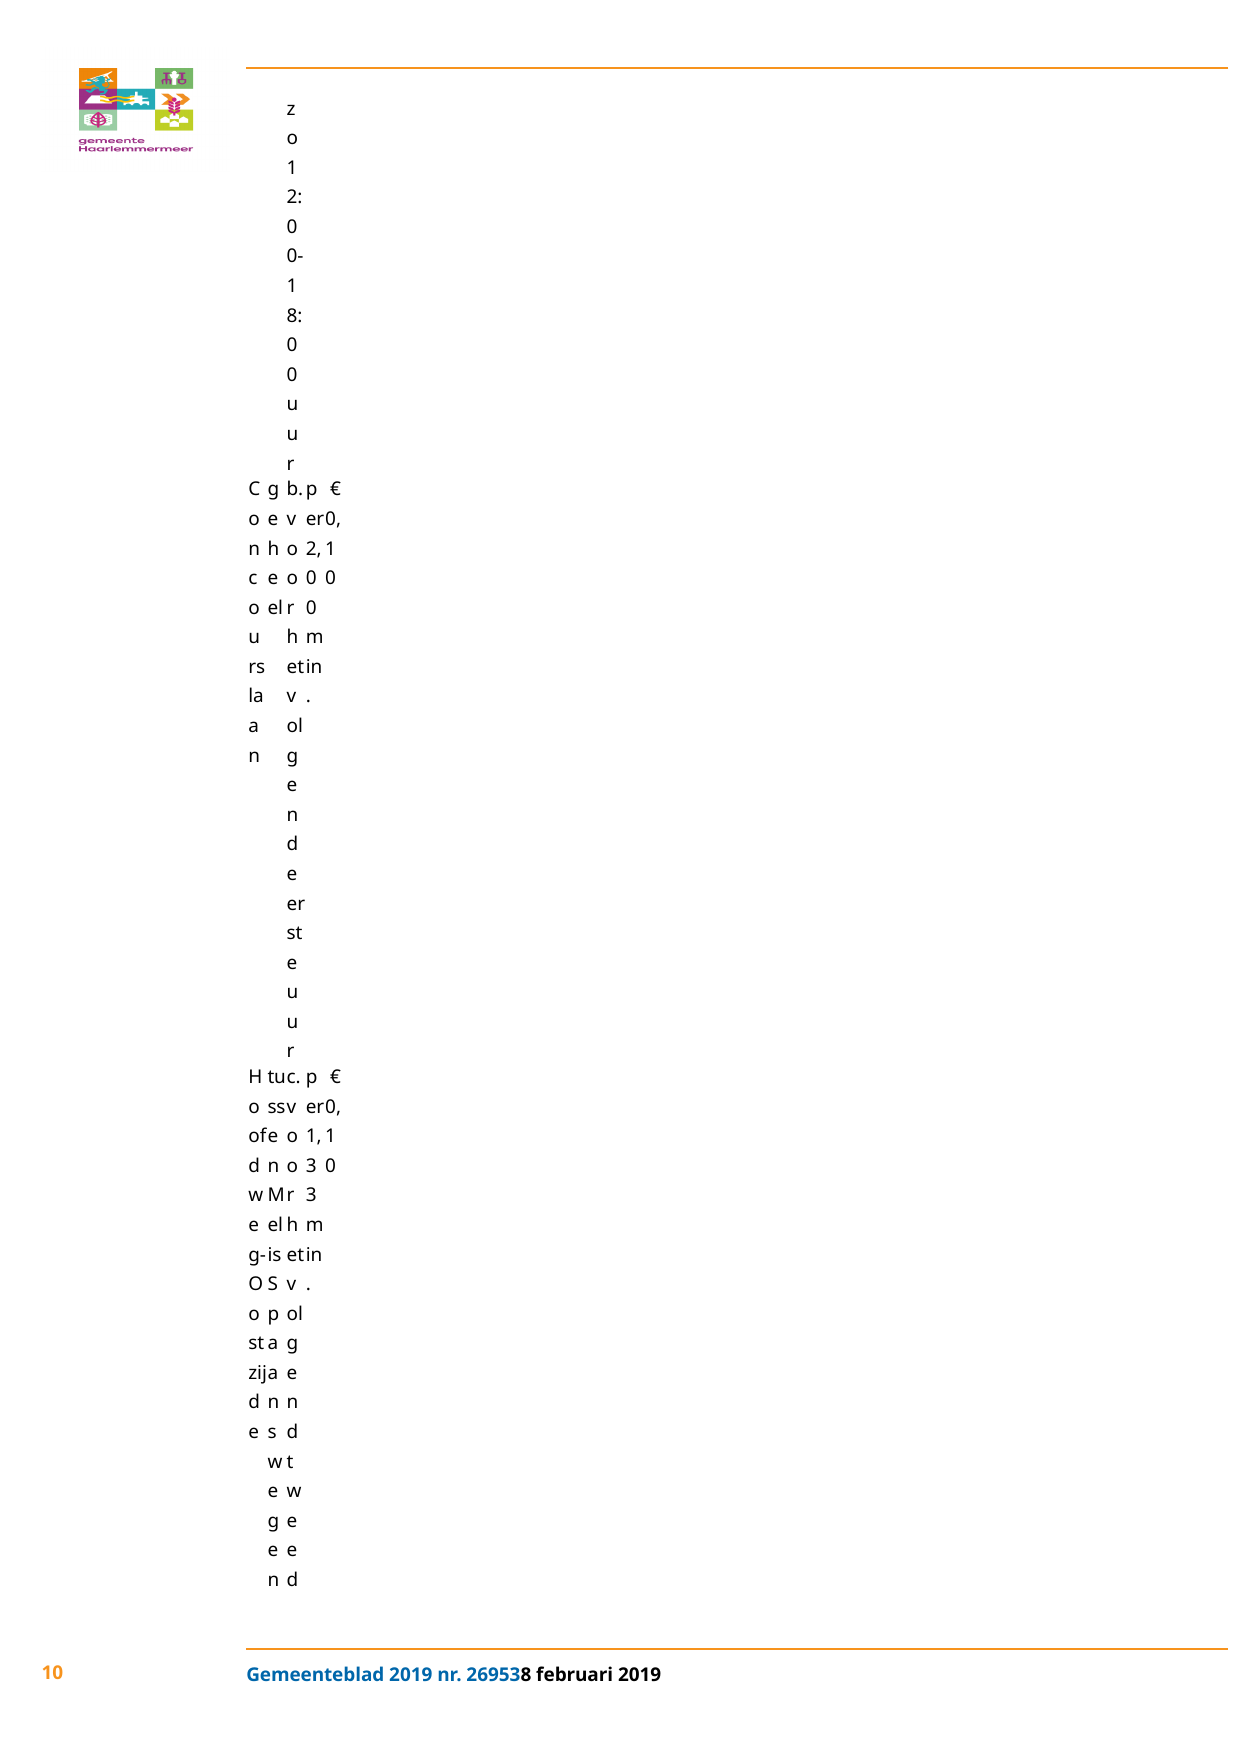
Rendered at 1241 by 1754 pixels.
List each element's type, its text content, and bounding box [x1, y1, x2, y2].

table_cell [267, 95, 286, 476]
table_cell [325, 95, 344, 476]
table_cell per 1,33 min. [306, 1063, 325, 1592]
table_cell c. voor het volgend tweed [286, 1063, 306, 1592]
picture [41, 47, 231, 172]
table_cell Concourslaan [248, 476, 267, 1063]
table_cell [306, 95, 325, 476]
table_cell [248, 95, 267, 476]
table_cell Hoofdweg-Oostzijde [248, 1063, 267, 1592]
table_cell € 0,10 [325, 1063, 344, 1592]
table_cell zo 12:00-18:00 uur [286, 95, 306, 476]
table_cell € 0,10 [325, 476, 344, 1063]
table_cell tussen Melis Spaansweg en [267, 1063, 286, 1592]
table_cell per 2,00 min. [306, 476, 325, 1063]
table_cell b. voor het volgend eerste uur [286, 476, 306, 1063]
table_cell [344, 95, 363, 476]
table_cell geheel [267, 476, 286, 1063]
